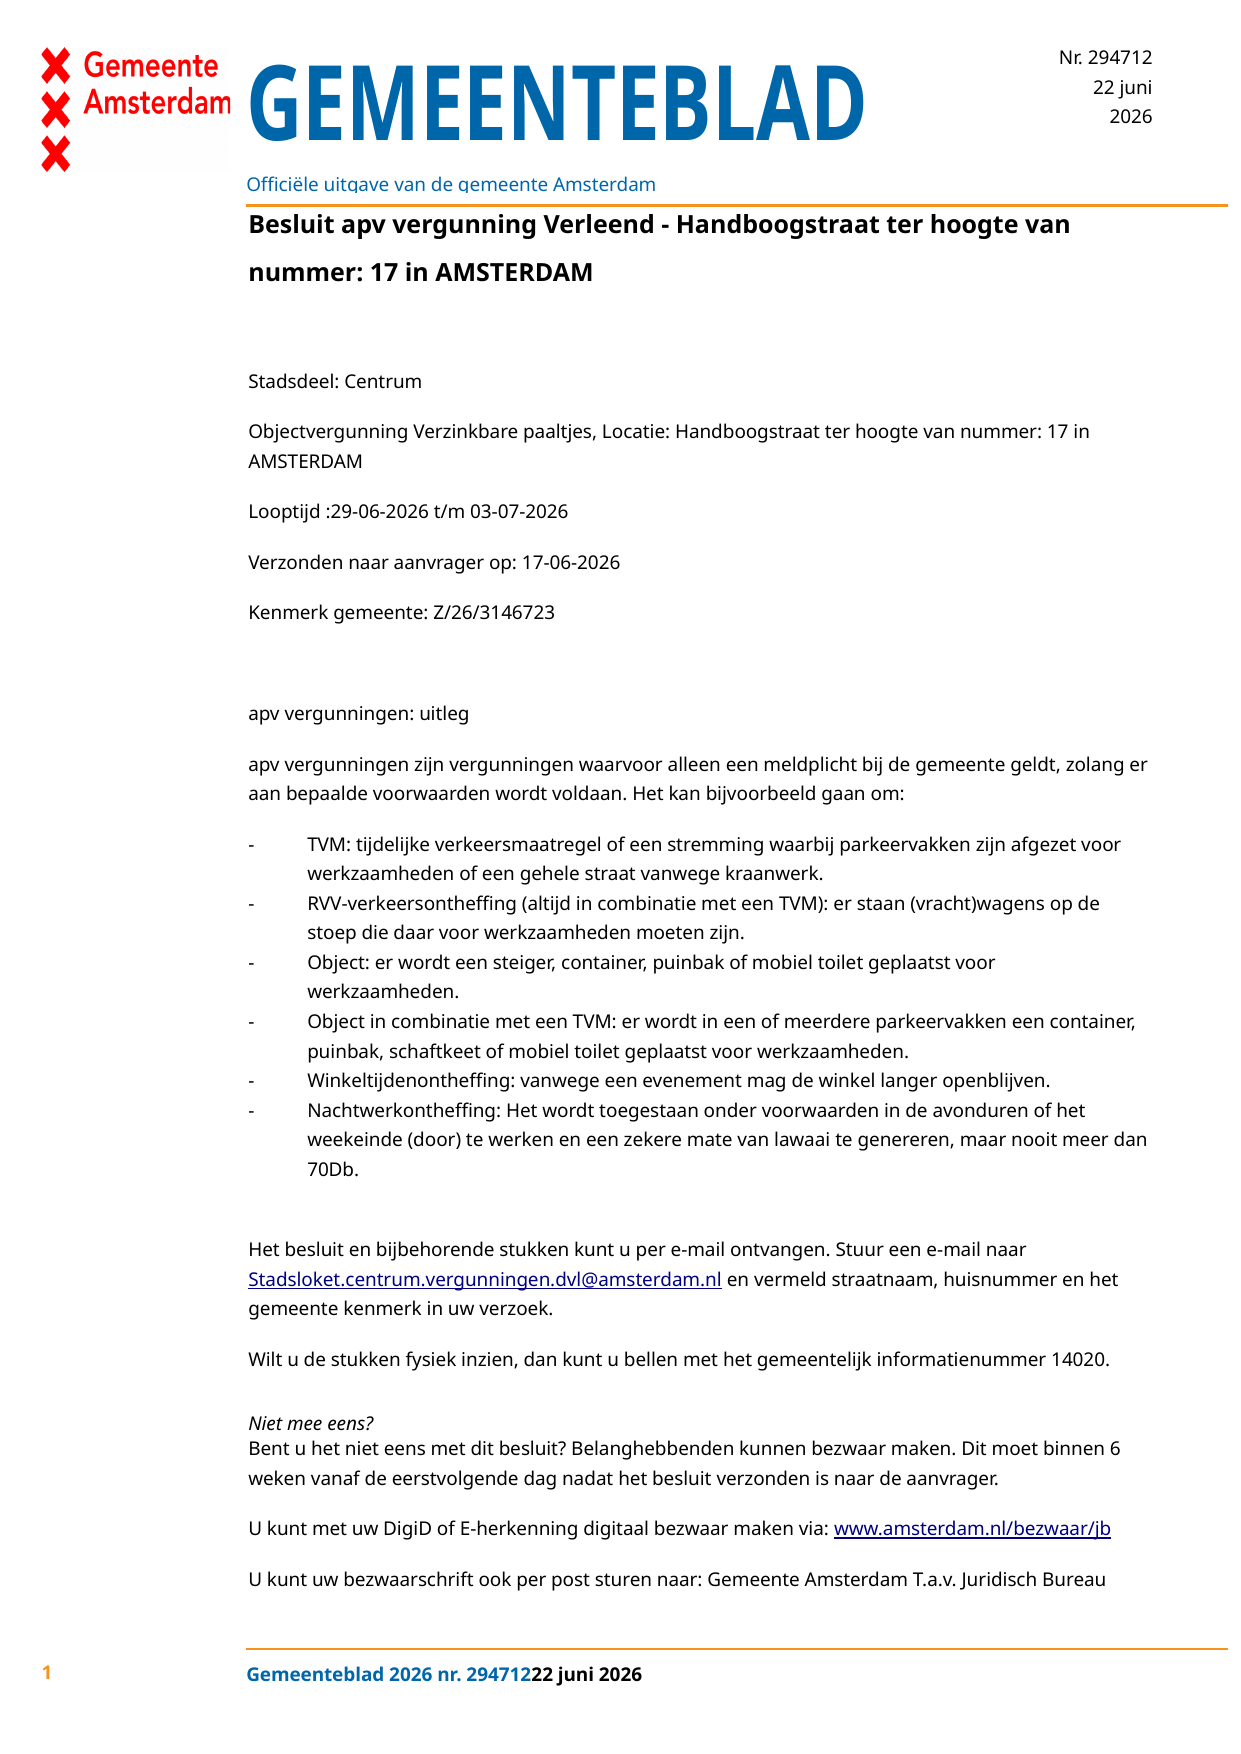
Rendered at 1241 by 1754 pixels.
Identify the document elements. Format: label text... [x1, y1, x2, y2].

list Object: er wordt een steiger, container, puinbak of mobiel toilet geplaatst voor werkzaamheden. [248, 949, 1152, 1004]
list Object in combinatie met een TVM: er wordt in een of meerdere parkeervakken een container, puinbak, schaftkeet of mobiel toilet geplaatst voor werkzaamheden. [248, 1008, 1152, 1064]
list Nachtwerkontheffing: Het wordt toegestaan onder voorwaarden in de avonduren of het weekeinde (door) te werken en een zekere mate van lawaai te genereren, maar nooit meer dan 70Db. [248, 1097, 1152, 1182]
list RVV-verkeersontheffing (altijd in combinatie met een TVM): er staan (vracht)wagens op de stoep die daar voor werkzaamheden moeten zijn. [248, 890, 1152, 945]
list Winkeltijdenontheffing: vanwege een evenement mag de winkel langer openblijven. [248, 1067, 1152, 1093]
text Kenmerk gemeente: Z/26/3146723 [248, 599, 1152, 625]
text U kunt uw bezwaarschrift ook per post sturen naar: Gemeente Amsterdam T.a.v. Juridisch Bureau [248, 1566, 1152, 1592]
picture [41, 47, 231, 172]
text Het besluit en bijbehorende stukken kunt u per e-mail ontvangen. Stuur een e-mail naar Stadsloket.centrum.vergunningen.dvl@amsterdam.nl en vermeld straatnaam, huisnummer en het gemeente kenmerk in uw verzoek. [248, 1236, 1152, 1321]
text Verzonden naar aanvrager op: 17-06-2026 [248, 549, 1152, 575]
text U kunt met uw DigiD of E-herkenning digitaal bezwaar maken via: www.amsterdam.nl/bezwaar/jb [248, 1516, 1152, 1541]
text Niet mee eens? [248, 1410, 1152, 1436]
text Looptijd :29-06-2026 t/m 03-07-2026 [248, 499, 1152, 524]
text Wilt u de stukken fysiek inzien, dan kunt u bellen met het gemeentelijk informatienummer 14020. [248, 1346, 1152, 1372]
text apv vergunningen zijn vergunningen waarvoor alleen een meldplicht bij de gemeente geldt, zolang er aan bepaalde voorwaarden wordt voldaan. Het kan bijvoorbeeld gaan om: [248, 751, 1152, 806]
list TVM: tijdelijke verkeersmaatregel of een stremming waarbij parkeervakken zijn afgezet voor werkzaamheden of een gehele straat vanwege kraanwerk. [248, 831, 1152, 886]
text Besluit apv vergunning Verleend - Handboogstraat ter hoogte van nummer: 17 in AMSTERDAM [248, 207, 1152, 288]
text Objectvergunning Verzinkbare paaltjes, Locatie: Handboogstraat ter hoogte van nummer: 17 in AMSTERDAM [248, 419, 1152, 474]
text apv vergunningen: uitleg [248, 700, 1152, 726]
text Stadsdeel: Centrum [248, 368, 1152, 394]
text Bent u het niet eens met dit besluit? Belanghebbenden kunnen bezwaar maken. Dit moet binnen 6 weken vanaf de eerstvolgende dag nadat het besluit verzonden is naar de aanvrager. [248, 1436, 1152, 1491]
